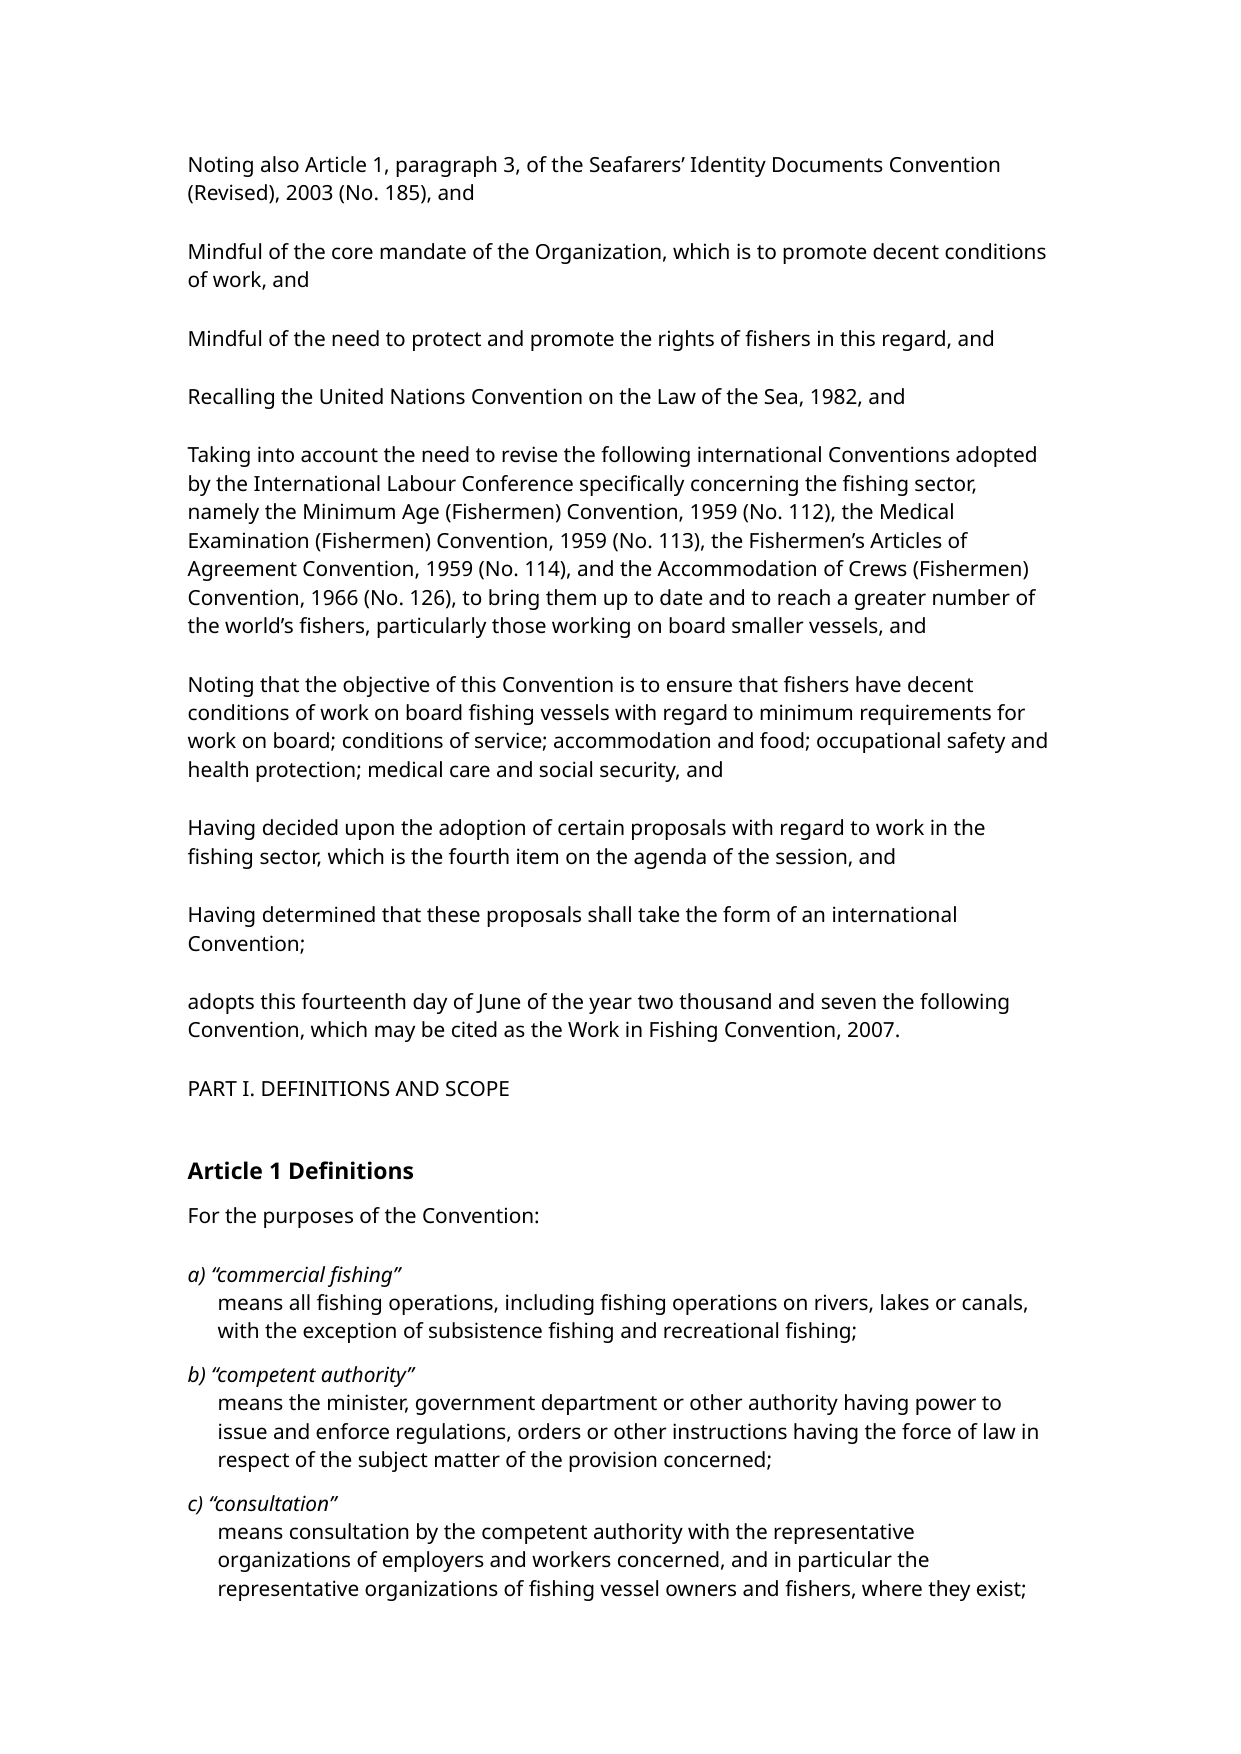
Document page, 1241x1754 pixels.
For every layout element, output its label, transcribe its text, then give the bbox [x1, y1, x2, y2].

text Noting that the objective of this Convention is to ensure that fishers have decent conditions of work on board fishing vessels with regard to minimum requirements for work on board; conditions of service; accommodation and food; occupational safety and health protection; medical care and social security, and [187, 670, 1053, 783]
text Mindful of the need to protect and promote the rights of fishers in this regard, and [187, 324, 1053, 352]
subtitle Article 1 Definitions [187, 1155, 1053, 1186]
text Taking into account the need to revise the following international Conventions adopted by the International Labour Conference specifically concerning the fishing sector, namely the Minimum Age (Fishermen) Convention, 1959 (No. 112), the Medical Examination (Fishermen) Convention, 1959 (No. 113), the Fishermen’s Articles of Agreement Convention, 1959 (No. 114), and the Accommodation of Crews (Fishermen) Convention, 1966 (No. 126), to bring them up to date and to reach a greater number of the world’s fishers, particularly those working on board smaller vessels, and [187, 441, 1053, 640]
text Mindful of the core mandate of the Organization, which is to promote decent conditions of work, and [187, 237, 1053, 294]
text Recalling the United Nations Convention on the Law of the Sea, 1982, and [187, 382, 1053, 411]
text means consultation by the competent authority with the representative organizations of employers and workers concerned, and in particular the representative organizations of fishing vessel owners and fishers, where they exist; [217, 1517, 1053, 1602]
text adopts this fourteenth day of June of the year two thousand and seven the following Convention, which may be cited as the Work in Fishing Convention, 2007. [187, 987, 1053, 1044]
text means the minister, government department or other authority having power to issue and enforce regulations, orders or other instructions having the force of law in respect of the subject matter of the provision concerned; [217, 1388, 1053, 1474]
text a) “commercial fishing” [187, 1260, 1053, 1288]
text c) “consultation” [187, 1489, 1053, 1517]
text Having decided upon the adoption of certain proposals with regard to work in the fishing sector, which is the fourth item on the agenda of the session, and [187, 813, 1053, 870]
subtitle PART I. DEFINITIONS AND SCOPE [187, 1074, 1053, 1102]
text Having determined that these proposals shall take the form of an international Convention; [187, 900, 1053, 957]
text For the purposes of the Convention: [187, 1201, 1053, 1230]
text means all fishing operations, including fishing operations on rivers, lakes or canals, with the exception of subsistence fishing and recreational fishing; [217, 1288, 1053, 1345]
text b) “competent authority” [187, 1360, 1053, 1388]
text Noting also Article 1, paragraph 3, of the Seafarers’ Identity Documents Convention (Revised), 2003 (No. 185), and [187, 150, 1053, 207]
